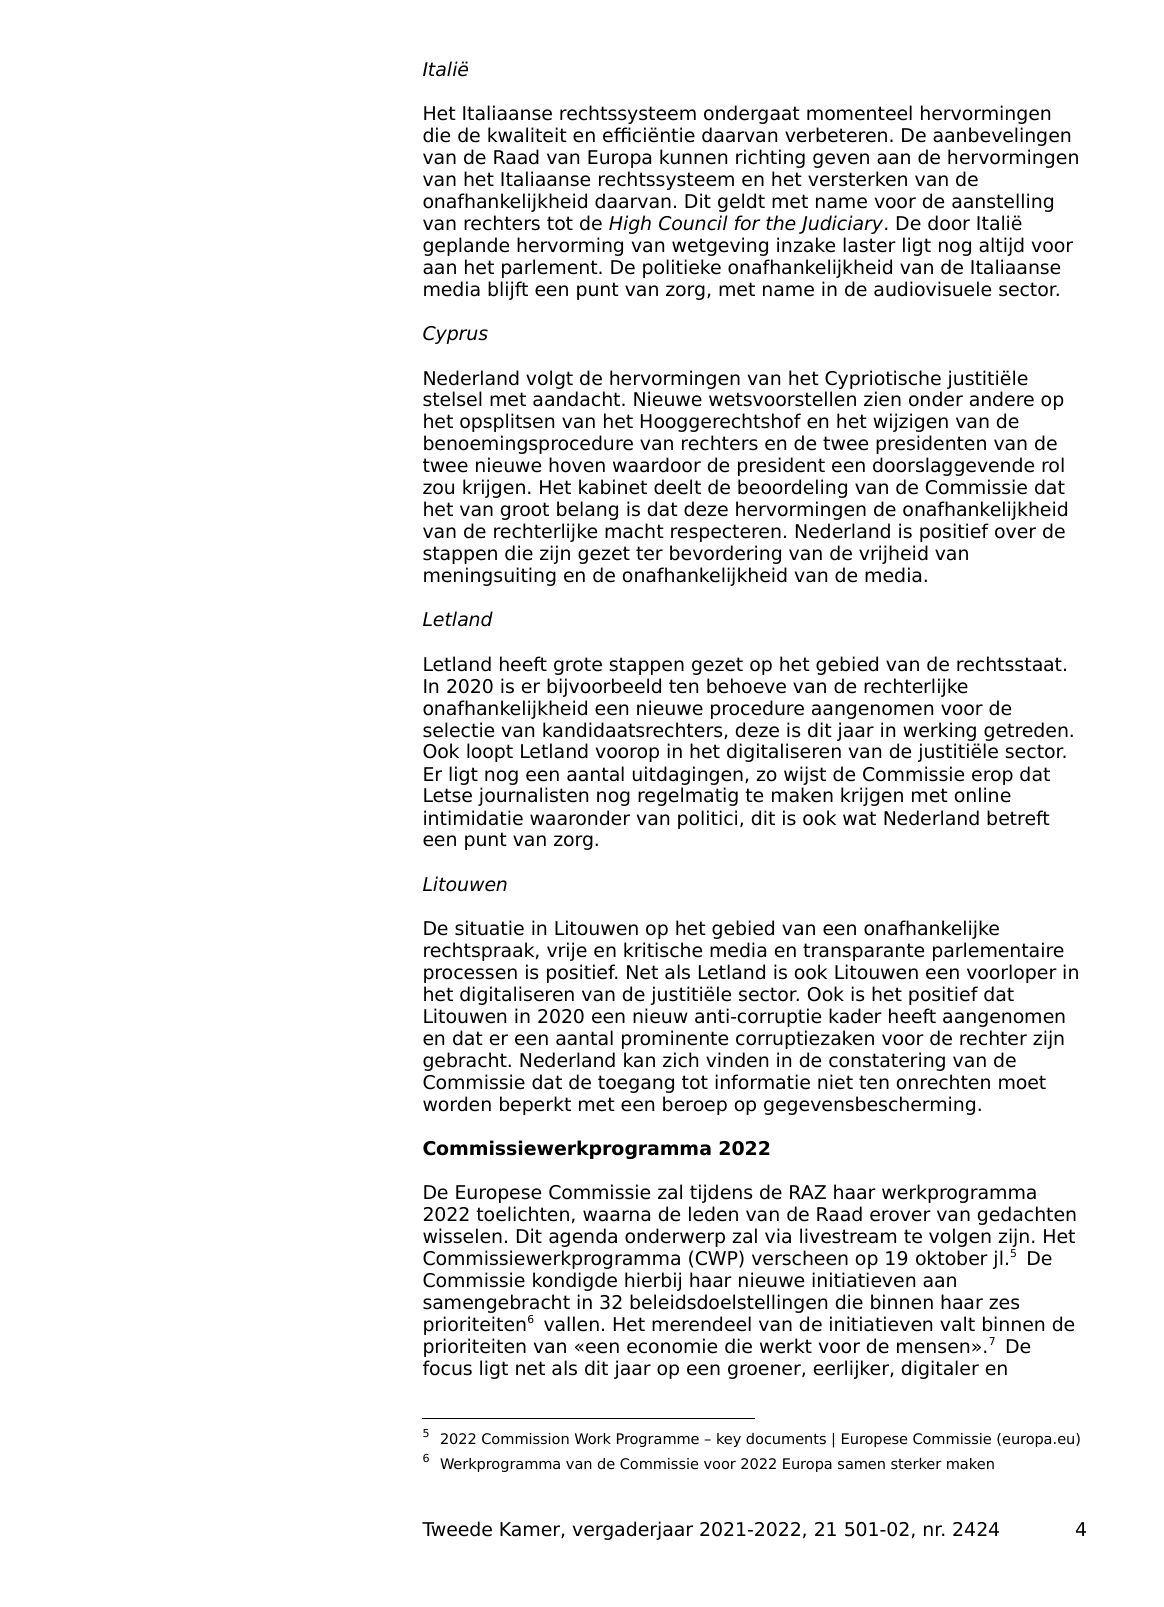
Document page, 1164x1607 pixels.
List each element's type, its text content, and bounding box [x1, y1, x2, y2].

subtitle Cyprus [422, 323, 1087, 345]
subtitle Letland [422, 609, 1087, 631]
subtitle Commissiewerkprogramma 2022 [422, 1138, 1087, 1160]
subtitle Italië [422, 59, 1087, 81]
text 2022 Commission Work Programme – key documents | Europese Commissie (europa.eu) [422, 1427, 1087, 1449]
subtitle Litouwen [422, 873, 1087, 896]
text Het Italiaanse rechtssysteem ondergaat momenteel hervormingen die de kwaliteit en efficiëntie daarvan verbeteren. De aanbevelingen van de Raad van Europa kunnen richting geven aan de hervormingen van het Italiaanse rechtssysteem en het versterken van de onafhankelijkheid daarvan. Dit geldt met name voor de aanstelling van rechters tot de High Council for the Judiciary. De door Italië geplande hervorming van wetgeving inzake laster ligt nog altijd voor aan het parlement. De politieke onafhankelijkheid van de Italiaanse media blijft een punt van zorg, met name in de audiovisuele sector. [422, 103, 1087, 301]
text De Europese Commissie zal tijdens de RAZ haar werkprogramma 2022 toelichten, waarna de leden van de Raad erover van gedachten wisselen. Dit agenda onderwerp zal via livestream te volgen zijn. Het Commissiewerkprogramma (CWP) verscheen op 19 oktober jl. De Commissie kondigde hierbij haar nieuwe initiatieven aan samengebracht in 32 beleidsdoelstellingen die binnen haar zes prioriteiten vallen. Het merendeel van de initiatieven valt binnen de prioriteiten van «een economie die werkt voor de mensen». De focus ligt net als dit jaar op een groener, eerlijker, digitaler en [422, 1182, 1087, 1380]
text Letland heeft grote stappen gezet op het gebied van de rechtsstaat. In 2020 is er bijvoorbeeld ten behoeve van de rechterlijke onafhankelijkheid een nieuwe procedure aangenomen voor de selectie van kandidaatsrechters, deze is dit jaar in werking getreden. Ook loopt Letland voorop in het digitaliseren van de justitiële sector. Er ligt nog een aantal uitdagingen, zo wijst de Commissie erop dat Letse journalisten nog regelmatig te maken krijgen met online intimidatie waaronder van politici, dit is ook wat Nederland betreft een punt van zorg. [422, 653, 1087, 851]
text Nederland volgt de hervormingen van het Cypriotische justitiële stelsel met aandacht. Nieuwe wetsvoorstellen zien onder andere op het opsplitsen van het Hooggerechtshof en het wijzigen van de benoemingsprocedure van rechters en de twee presidenten van de twee nieuwe hoven waardoor de president een doorslaggevende rol zou krijgen. Het kabinet deelt de beoordeling van de Commissie dat het van groot belang is dat deze hervormingen de onafhankelijkheid van de rechterlijke macht respecteren. Nederland is positief over de stappen die zijn gezet ter bevordering van de vrijheid van meningsuiting en de onafhankelijkheid van de media. [422, 367, 1087, 587]
text De situatie in Litouwen op het gebied van een onafhankelijke rechtspraak, vrije en kritische media en transparante parlementaire processen is positief. Net als Letland is ook Litouwen een voorloper in het digitaliseren van de justitiële sector. Ook is het positief dat Litouwen in 2020 een nieuw anti-corruptie kader heeft aangenomen en dat er een aantal prominente corruptiezaken voor de rechter zijn gebracht. Nederland kan zich vinden in de constatering van de Commissie dat de toegang tot informatie niet ten onrechten moet worden beperkt met een beroep op gegevensbescherming. [422, 918, 1087, 1116]
text Werkprogramma van de Commissie voor 2022 Europa samen sterker maken [422, 1452, 1087, 1474]
